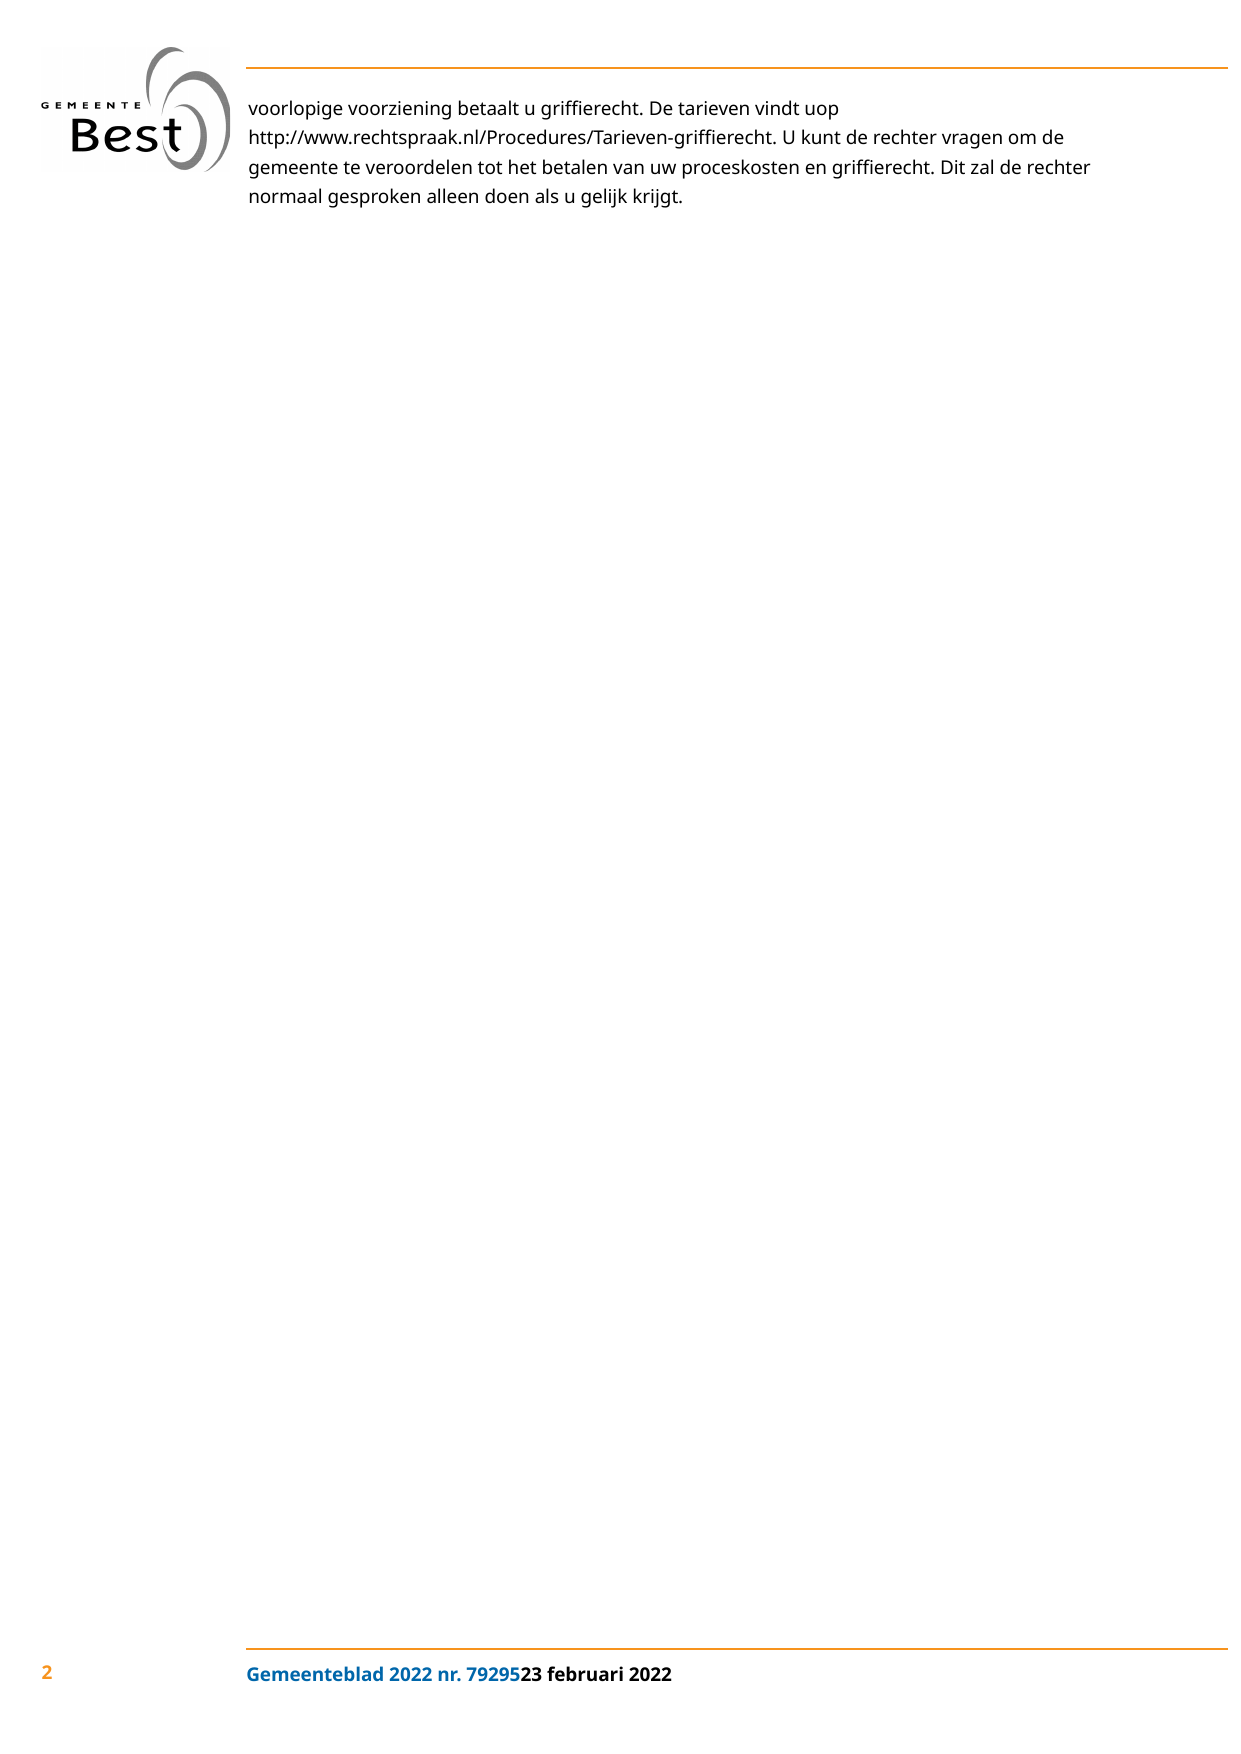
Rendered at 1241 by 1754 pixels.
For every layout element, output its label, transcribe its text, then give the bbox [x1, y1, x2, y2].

text voorlopige voorziening betaalt u griffierecht. De tarieven vindt uop http://www.rechtspraak.nl/Procedures/Tarieven-griffierecht. U kunt de rechter vragen om de gemeente te veroordelen tot het betalen van uw proceskosten en griffierecht. Dit zal de rechter normaal gesproken alleen doen als u gelijk krijgt. [248, 95, 1152, 209]
picture [41, 47, 231, 172]
